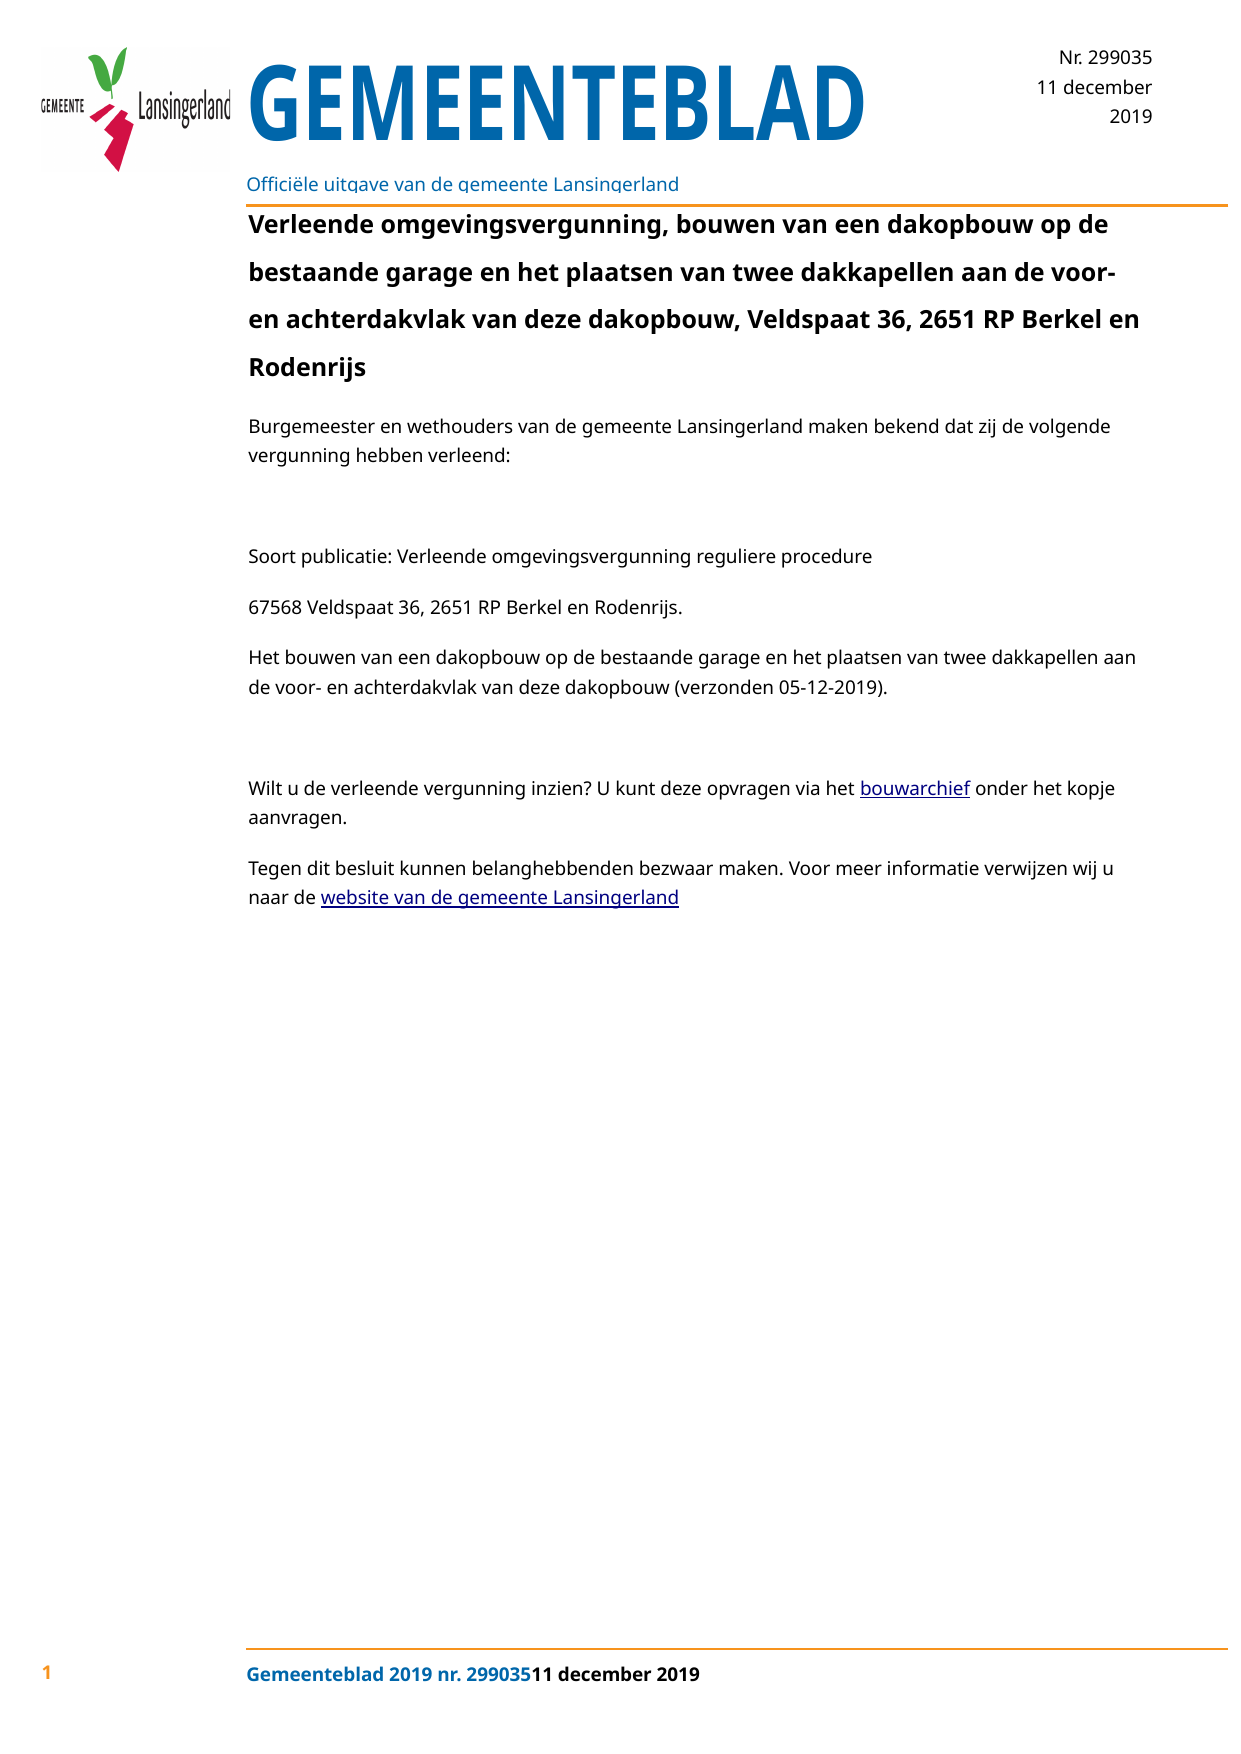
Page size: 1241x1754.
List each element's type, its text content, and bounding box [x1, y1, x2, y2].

text Verleende omgevingsvergunning, bouwen van een dakopbouw op de bestaande garage en het plaatsen van twee dakkapellen aan de voor- en achterdakvlak van deze dakopbouw, Veldspaat 36, 2651 RP Berkel en Rodenrijs [248, 207, 1152, 384]
text 67568 Veldspaat 36, 2651 RP Berkel en Rodenrijs. [248, 594, 1152, 620]
text Burgemeester en wethouders van de gemeente Lansingerland maken bekend dat zij de volgende vergunning hebben verleend: [248, 413, 1152, 468]
text Wilt u de verleende vergunning inzien? U kunt deze opvragen via het bouwarchief onder het kopje aanvragen. [248, 775, 1152, 830]
picture [41, 47, 231, 172]
text Soort publicatie: Verleende omgevingsvergunning reguliere procedure [248, 543, 1152, 569]
text Het bouwen van een dakopbouw op de bestaande garage en het plaatsen van twee dakkapellen aan de voor- en achterdakvlak van deze dakopbouw (verzonden 05-12-2019). [248, 644, 1152, 700]
text Tegen dit besluit kunnen belanghebbenden bezwaar maken. Voor meer informatie verwijzen wij u naar de website van de gemeente Lansingerland [248, 855, 1152, 910]
